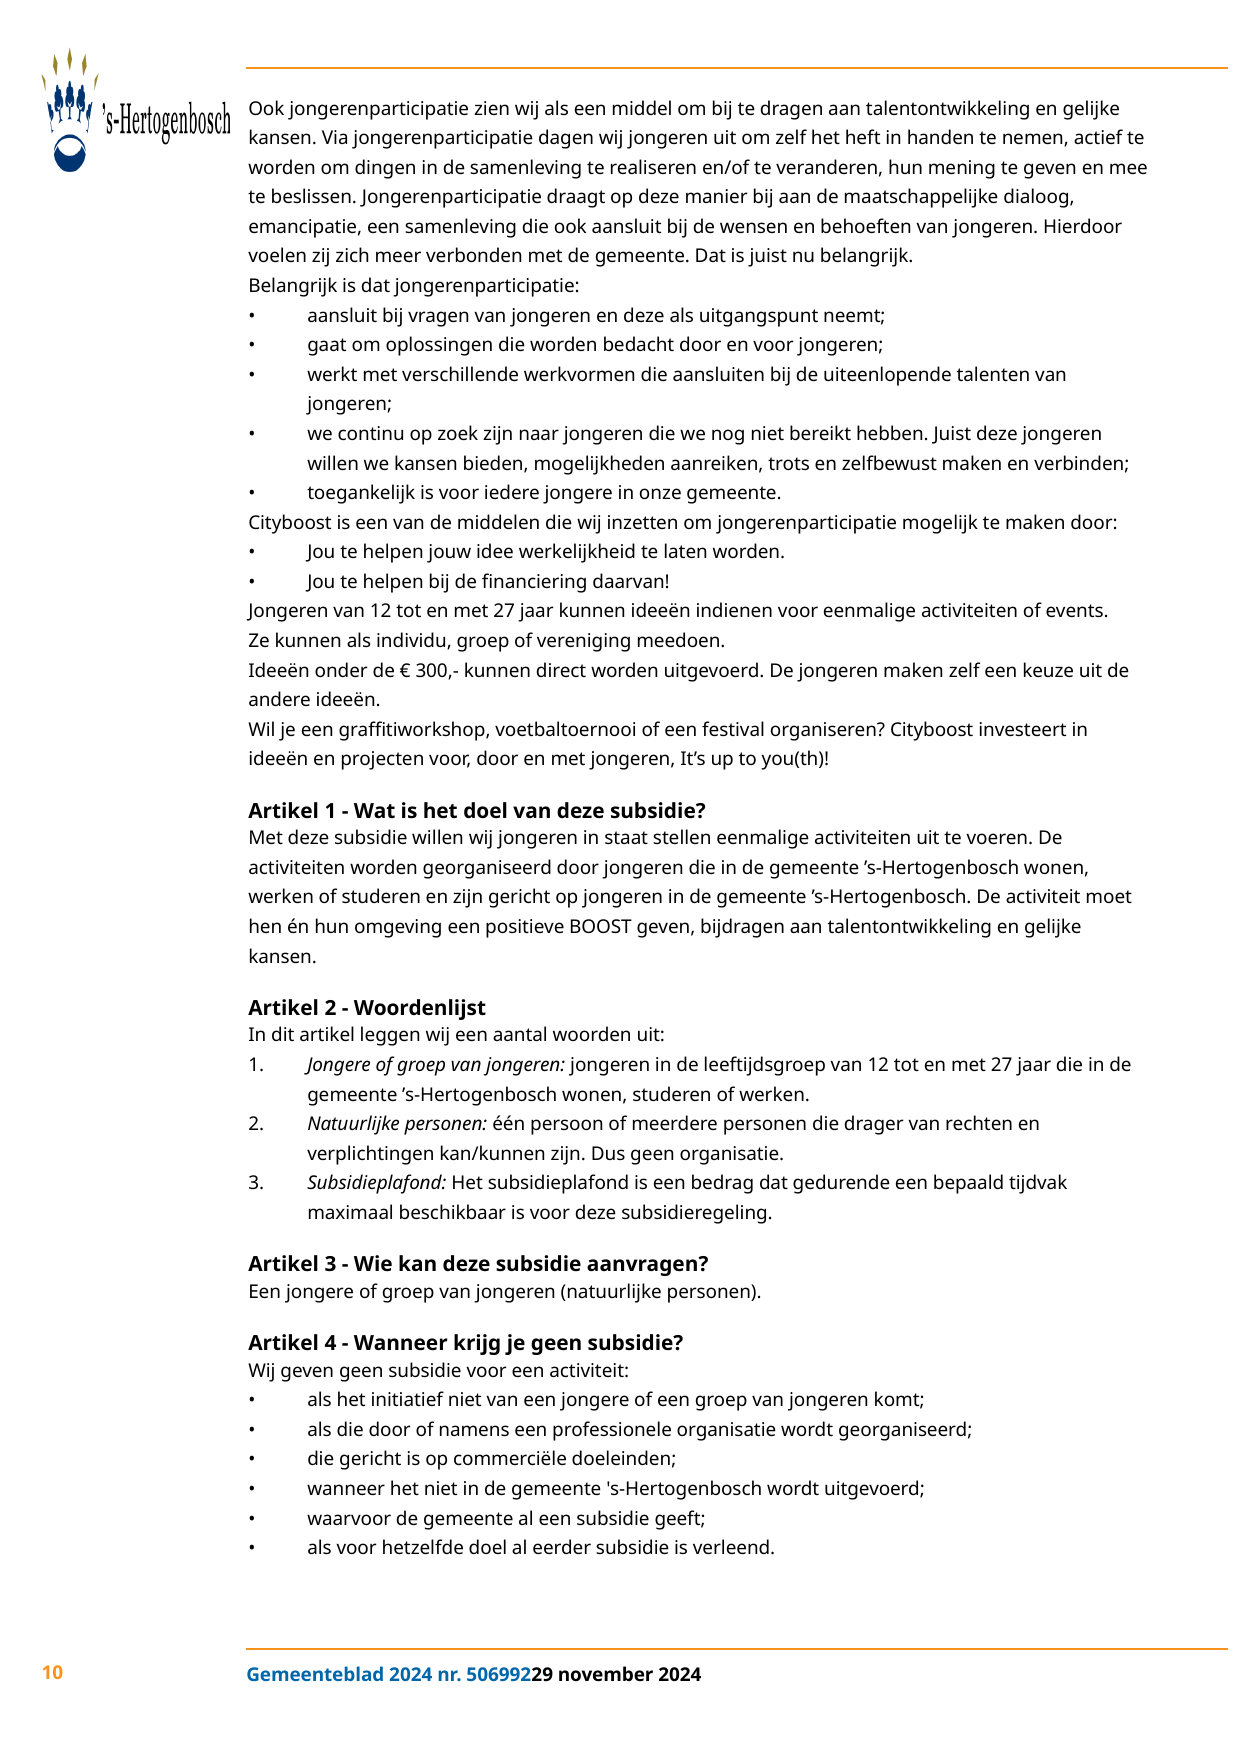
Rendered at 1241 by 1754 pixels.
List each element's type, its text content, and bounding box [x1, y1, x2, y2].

text Jongeren van 12 tot en met 27 jaar kunnen ideeën indienen voor eenmalige activiteiten of events. [248, 598, 1152, 623]
text Met deze subsidie willen wij jongeren in staat stellen eenmalige activiteiten uit te voeren. De activiteiten worden georganiseerd door jongeren die in de gemeente ’s-Hertogenbosch wonen, werken of studeren en zijn gericht op jongeren in de gemeente ’s-Hertogenbosch. De activiteit moet hen én hun omgeving een positieve BOOST geven, bijdragen aan talentontwikkeling en gelijke kansen. [248, 824, 1152, 968]
list werkt met verschillende werkvormen die aansluiten bij de uiteenlopende talenten van jongeren; [248, 361, 1152, 416]
list Subsidieplafond: Het subsidieplafond is een bedrag dat gedurende een bepaald tijdvak maximaal beschikbaar is voor deze subsidieregeling. [248, 1169, 1152, 1225]
text Artikel 4 - Wanneer krijg je geen subsidie? [248, 1328, 1152, 1357]
list waarvoor de gemeente al een subsidie geeft; [248, 1505, 1152, 1531]
list Jou te helpen bij de financiering daarvan! [248, 568, 1152, 594]
list als die door of namens een professionele organisatie wordt georganiseerd; [248, 1416, 1152, 1442]
list Jou te helpen jouw idee werkelijkheid te laten worden. [248, 538, 1152, 564]
list toegankelijk is voor iedere jongere in onze gemeente. [248, 479, 1152, 505]
list Jongere of groep van jongeren: jongeren in de leeftijdsgroep van 12 tot en met 27 jaar die in de gemeente ’s-Hertogenbosch wonen, studeren of werken. [248, 1051, 1152, 1107]
text Artikel 2 - Woordenlijst [248, 993, 1152, 1022]
list wanneer het niet in de gemeente 's-Hertogenbosch wordt uitgevoerd; [248, 1475, 1152, 1501]
list als voor hetzelfde doel al eerder subsidie is verleend. [248, 1534, 1152, 1560]
text Een jongere of groep van jongeren (natuurlijke personen). [248, 1278, 1152, 1304]
text Ze kunnen als individu, groep of vereniging meedoen. [248, 627, 1152, 653]
text Ook jongerenparticipatie zien wij als een middel om bij te dragen aan talentontwikkeling en gelijke kansen. Via jongerenparticipatie dagen wij jongeren uit om zelf het heft in handen te nemen, actief te worden om dingen in de samenleving te realiseren en/of te veranderen, hun mening te geven en mee te beslissen. Jongerenparticipatie draagt op deze manier bij aan de maatschappelijke dialoog, emancipatie, een samenleving die ook aansluit bij de wensen en behoeften van jongeren. Hierdoor voelen zij zich meer verbonden met de gemeente. Dat is juist nu belangrijk. [248, 95, 1152, 268]
text Wij geven geen subsidie voor een activiteit: [248, 1357, 1152, 1383]
list gaat om oplossingen die worden bedacht door en voor jongeren; [248, 331, 1152, 357]
text Cityboost is een van de middelen die wij inzetten om jongerenparticipatie mogelijk te maken door: [248, 509, 1152, 535]
list Natuurlijke personen: één persoon of meerdere personen die drager van rechten en verplichtingen kan/kunnen zijn. Dus geen organisatie. [248, 1110, 1152, 1166]
text Wil je een graffitiworkshop, voetbaltoernooi of een festival organiseren? Cityboost investeert in ideeën en projecten voor, door en met jongeren, It’s up to you(th)! [248, 716, 1152, 771]
text Artikel 3 - Wie kan deze subsidie aanvragen? [248, 1249, 1152, 1278]
list aansluit bij vragen van jongeren en deze als uitgangspunt neemt; [248, 302, 1152, 328]
picture [41, 47, 231, 172]
list die gericht is op commerciële doeleinden; [248, 1446, 1152, 1471]
list we continu op zoek zijn naar jongeren die we nog niet bereikt hebben. Juist deze jongeren willen we kansen bieden, mogelijkheden aanreiken, trots en zelfbewust maken en verbinden; [248, 420, 1152, 476]
text Ideeën onder de € 300,- kunnen direct worden uitgevoerd. De jongeren maken zelf een keuze uit de andere ideeën. [248, 657, 1152, 712]
text Artikel 1 - Wat is het doel van deze subsidie? [248, 796, 1152, 824]
text Belangrijk is dat jongerenparticipatie: [248, 272, 1152, 298]
text In dit artikel leggen wij een aantal woorden uit: [248, 1022, 1152, 1047]
list als het initiatief niet van een jongere of een groep van jongeren komt; [248, 1386, 1152, 1412]
